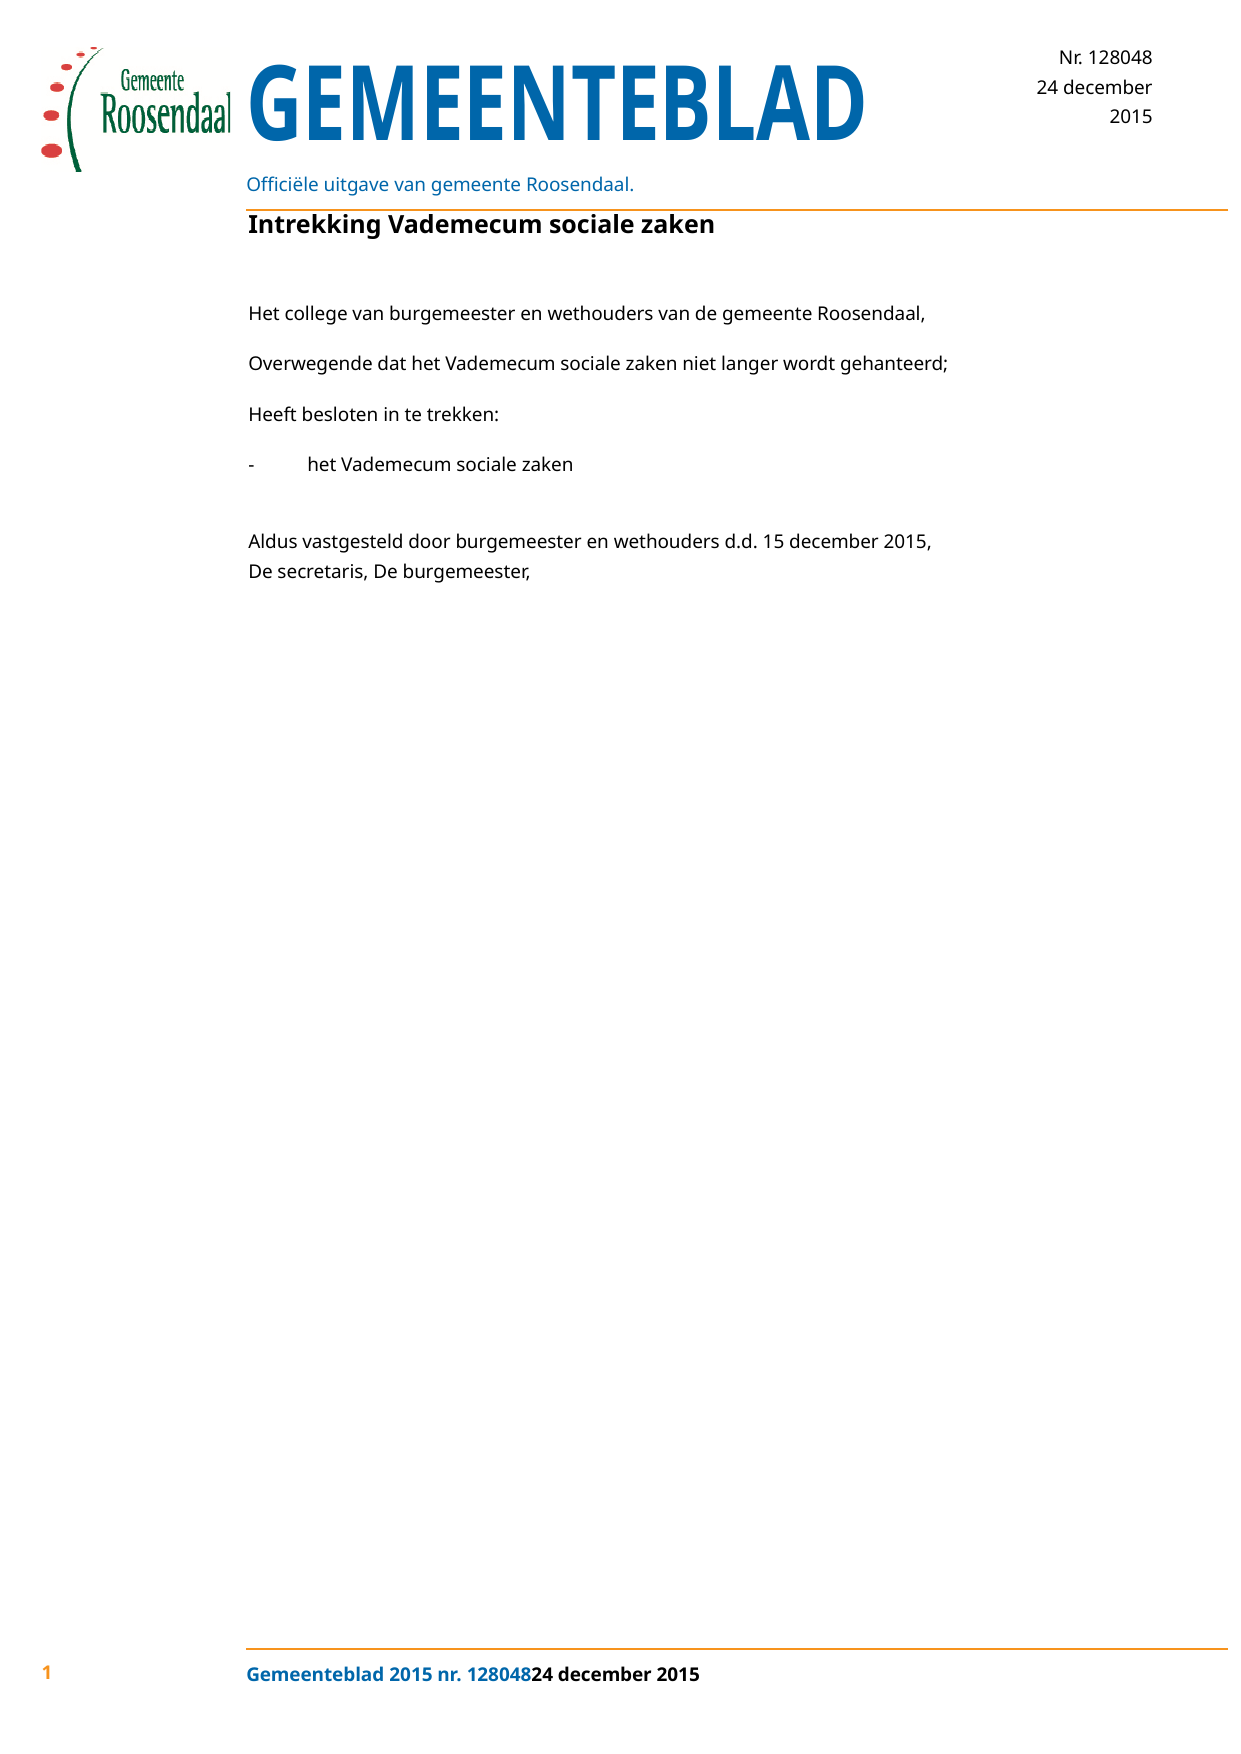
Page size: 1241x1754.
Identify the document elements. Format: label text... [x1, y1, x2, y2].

list het Vademecum sociale zaken [248, 451, 1152, 477]
picture [41, 47, 231, 172]
text Heeft besloten in te trekken: [248, 401, 1152, 426]
text Aldus vastgesteld door burgemeester en wethouders d.d. 15 december 2015, [248, 528, 1152, 554]
text Intrekking Vademecum sociale zaken [248, 211, 1152, 241]
text De secretaris, De burgemeester, [248, 558, 1152, 584]
text Overwegende dat het Vademecum sociale zaken niet langer wordt gehanteerd; [248, 350, 1152, 376]
text Het college van burgemeester en wethouders van de gemeente Roosendaal, [248, 300, 1152, 326]
